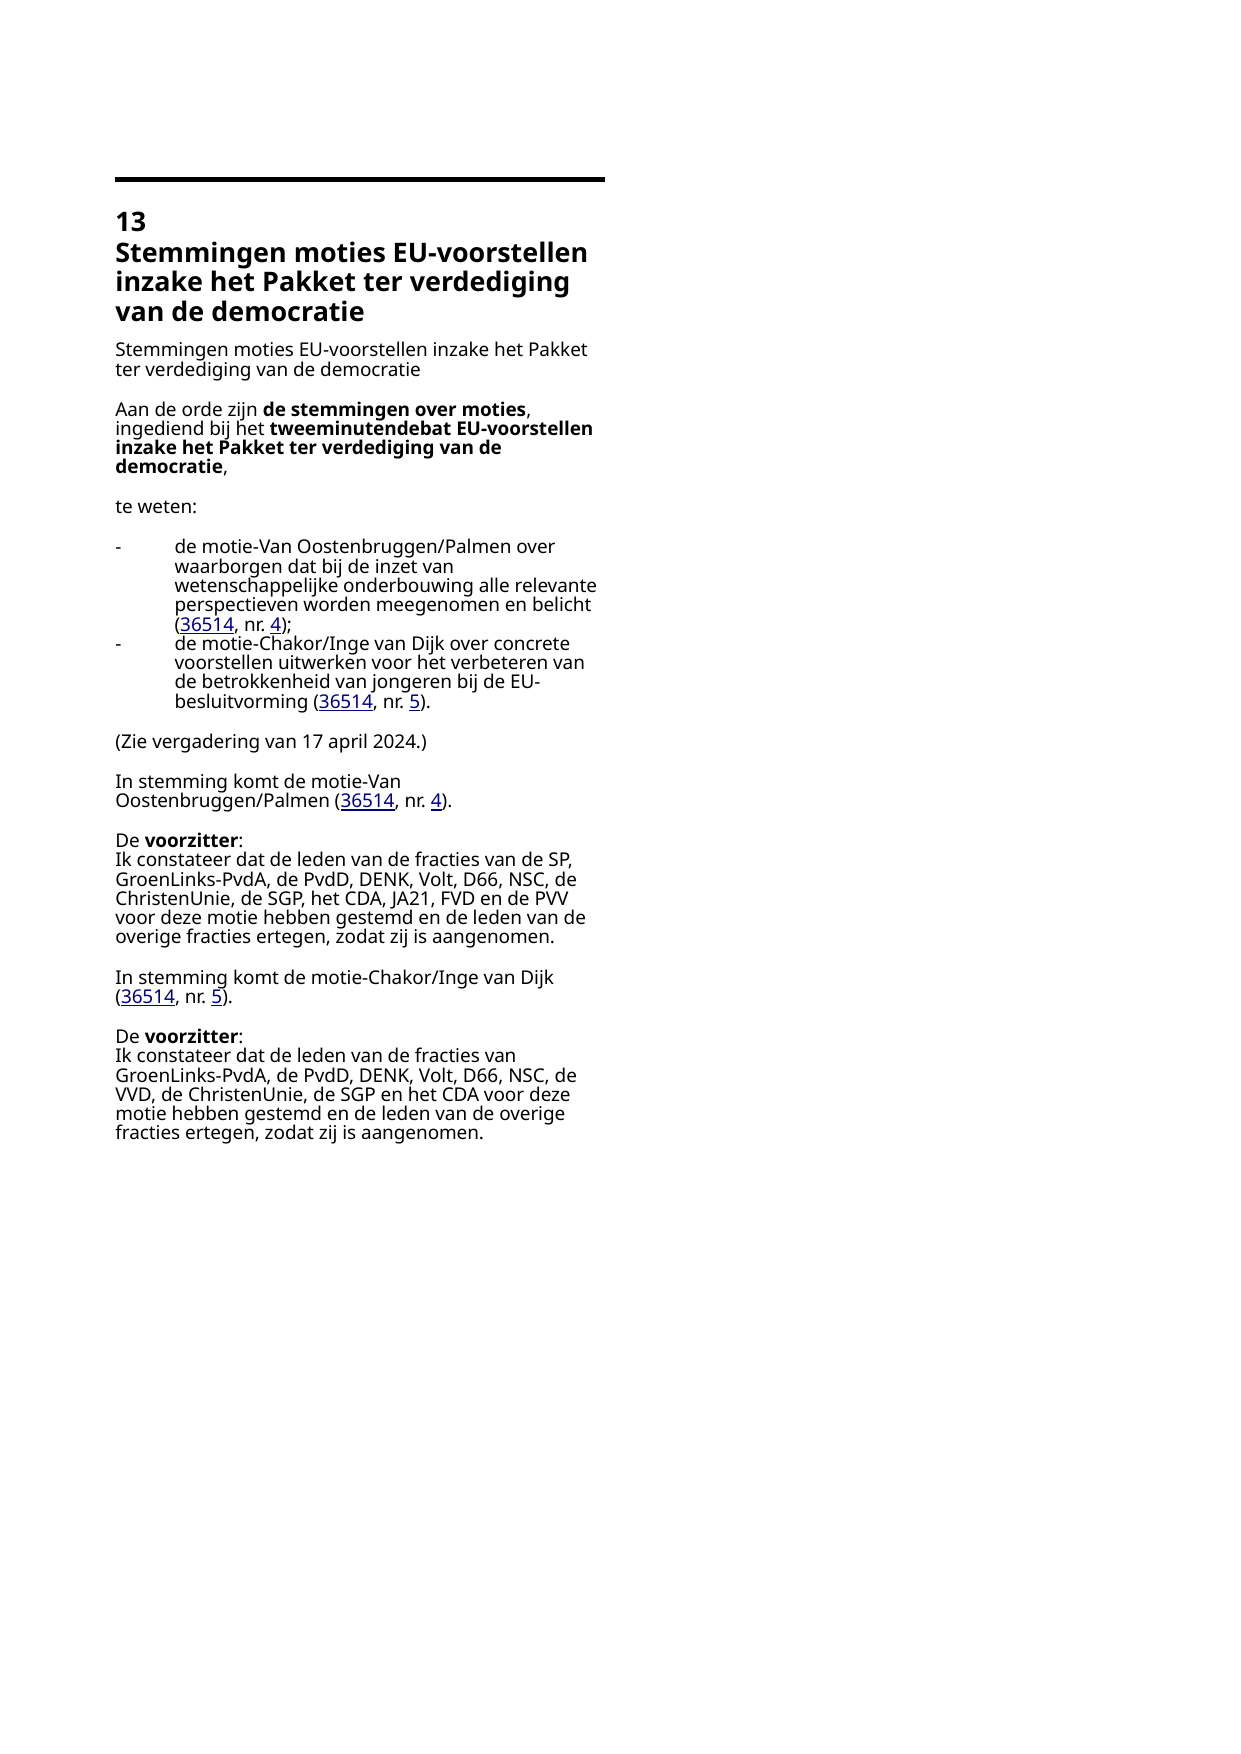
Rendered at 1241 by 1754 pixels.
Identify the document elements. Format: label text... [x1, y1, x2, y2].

text De voorzitter: [115, 832, 605, 851]
text Ik constateer dat de leden van de fracties van de SP, GroenLinks-PvdA, de PvdD, DENK, Volt, D66, NSC, de ChristenUnie, de SGP, het CDA, JA21, FVD en de PVV voor deze motie hebben gestemd en de leden van de overige fracties ertegen, zodat zij is aangenomen. [115, 851, 605, 948]
text In stemming komt de motie-Chakor/Inge van Dijk (36514, nr. 5). [115, 969, 605, 1007]
text te weten: [115, 498, 605, 518]
text Ik constateer dat de leden van de fracties van GroenLinks-PvdA, de PvdD, DENK, Volt, D66, NSC, de VVD, de ChristenUnie, de SGP en het CDA voor deze motie hebben gestemd en de leden van de overige fracties ertegen, zodat zij is aangenomen. [115, 1047, 605, 1144]
text 13 [115, 203, 605, 239]
text In stemming komt de motie-Van Oostenbruggen/Palmen (36514, nr. 4). [115, 773, 605, 811]
text Aan de orde zijn de stemmingen over moties, ingediend bij het tweeminutendebat EU-voorstellen inzake het Pakket ter verdediging van de democratie, [115, 401, 605, 478]
text Stemmingen moties EU-voorstellen inzake het Pakket ter verdediging van de democratie [115, 239, 605, 341]
text De voorzitter: [115, 1028, 605, 1047]
list de motie-Chakor/Inge van Dijk over concrete voorstellen uitwerken voor het verbeteren van de betrokkenheid van jongeren bij de EU-besluitvorming (36514, nr. 5). [115, 635, 605, 712]
text Stemmingen moties EU-voorstellen inzake het Pakket ter verdediging van de democratie [115, 341, 605, 380]
list de motie-Van Oostenbruggen/Palmen over waarborgen dat bij de inzet van wetenschappelijke onderbouwing alle relevante perspectieven worden meegenomen en belicht (36514, nr. 4); [115, 538, 605, 635]
text (Zie vergadering van 17 april 2024.) [115, 733, 605, 752]
